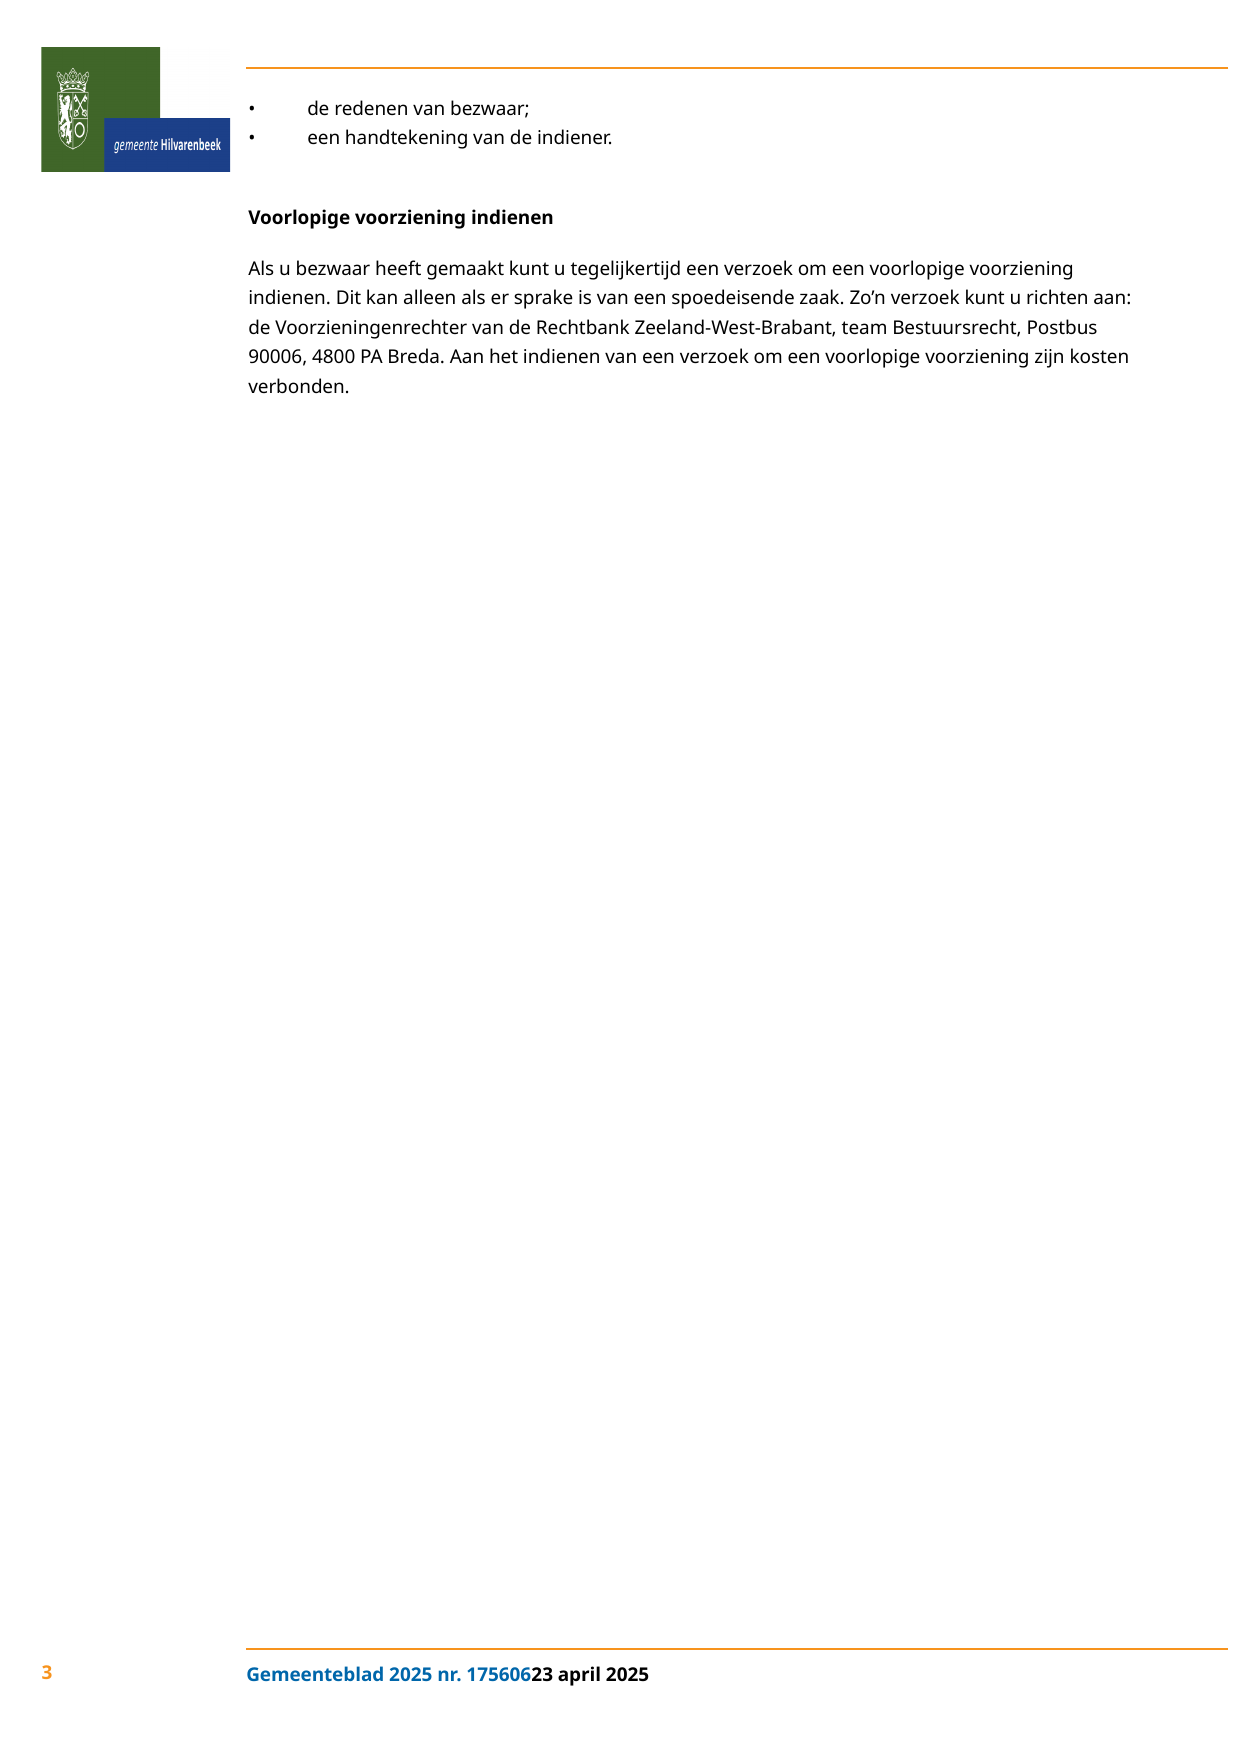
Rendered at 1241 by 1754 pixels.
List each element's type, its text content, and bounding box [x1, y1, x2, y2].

list de redenen van bezwaar; [248, 95, 1152, 121]
list een handtekening van de indiener. [248, 124, 1152, 150]
text Voorlopige voorziening indienen [248, 204, 1152, 230]
text Als u bezwaar heeft gemaakt kunt u tegelijkertijd een verzoek om een voorlopige voorziening indienen. Dit kan alleen als er sprake is van een spoedeisende zaak. Zo’n verzoek kunt u richten aan: de Voorzieningenrechter van de Rechtbank Zeeland-West-Brabant, team Bestuursrecht, Postbus 90006, 4800 PA Breda. Aan het indienen van een verzoek om een voorlopige voorziening zijn kosten verbonden. [248, 255, 1152, 399]
picture [41, 47, 231, 172]
